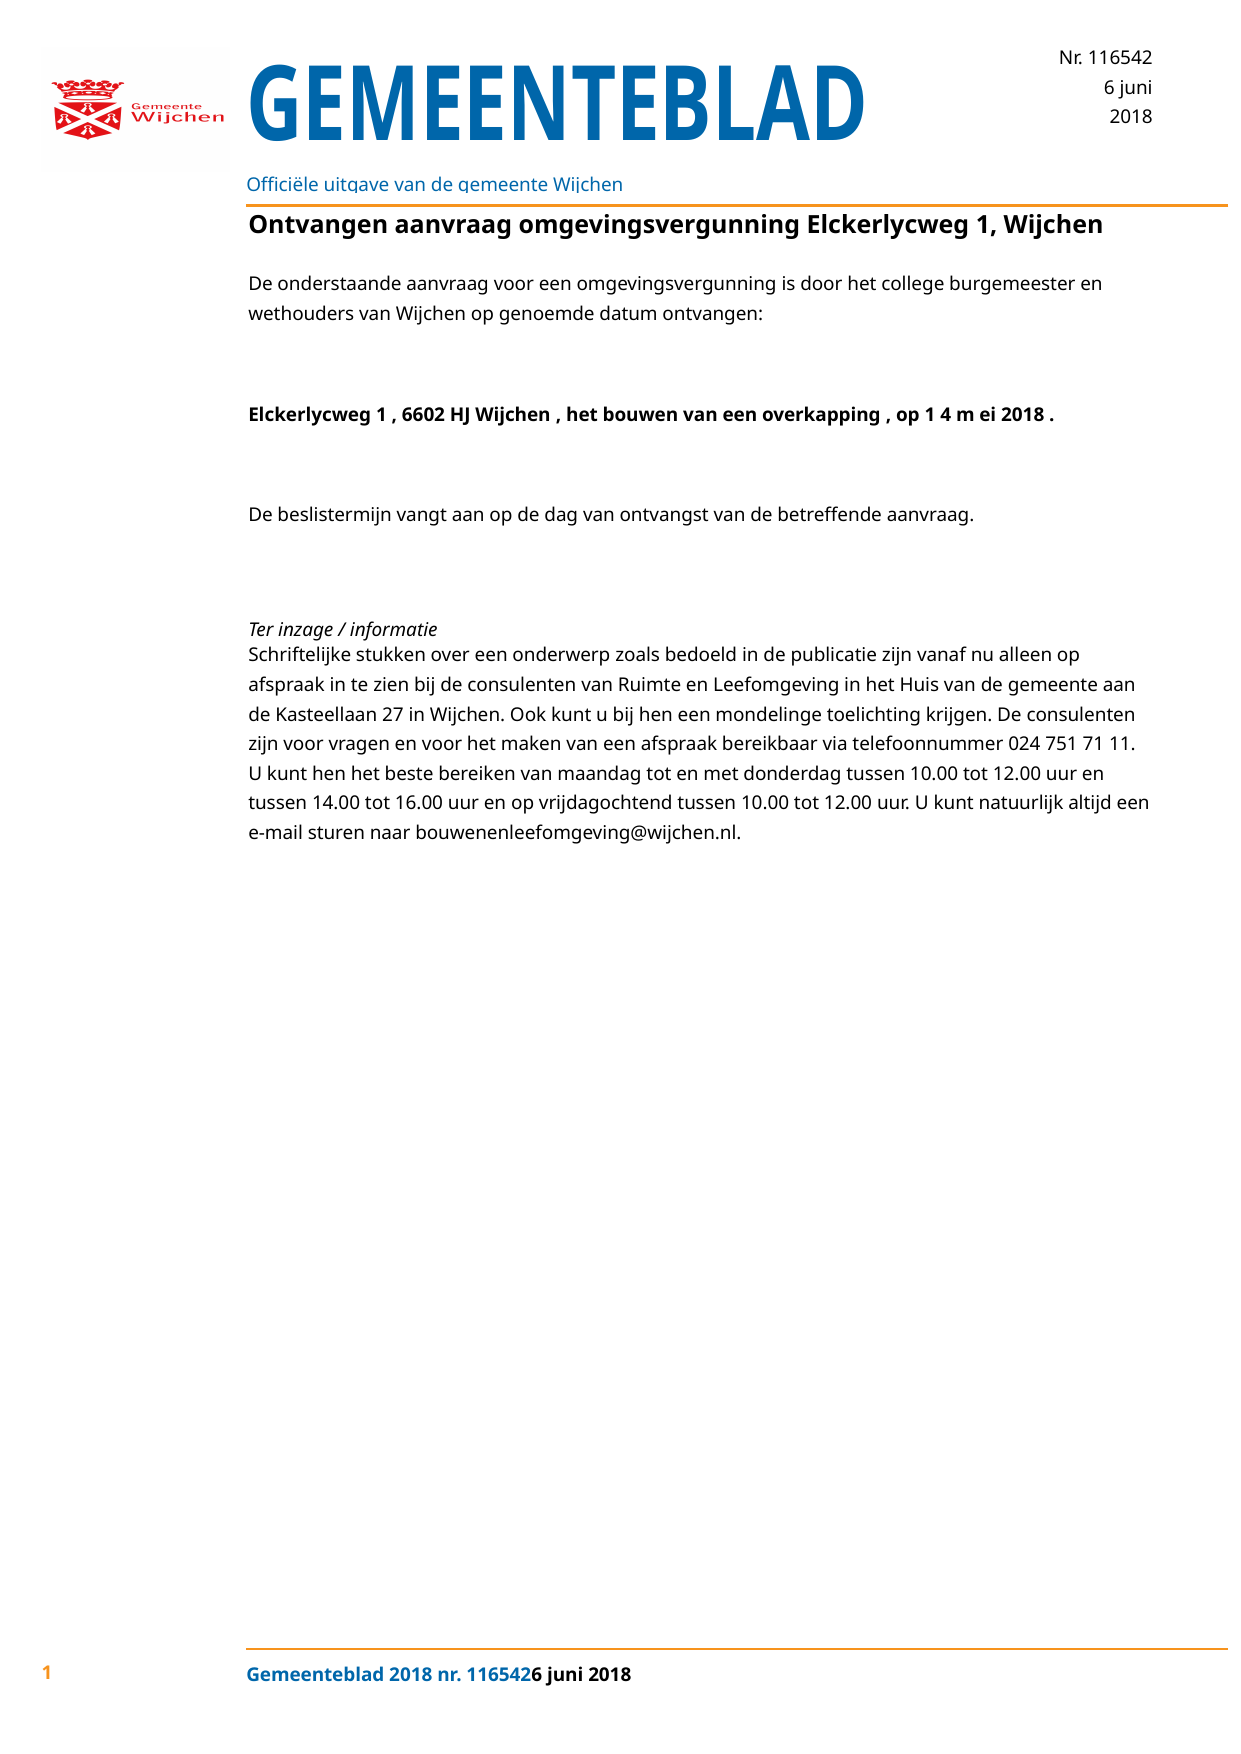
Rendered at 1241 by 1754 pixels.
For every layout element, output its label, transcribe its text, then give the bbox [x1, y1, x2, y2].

text Schriftelijke stukken over een onderwerp zoals bedoeld in de publicatie zijn vanaf nu alleen op afspraak in te zien bij de consulenten van Ruimte en Leefomgeving in het Huis van de gemeente aan de Kasteellaan 27 in Wijchen. Ook kunt u bij hen een mondelinge toelichting krijgen. De consulenten zijn voor vragen en voor het maken van een afspraak bereikbaar via telefoonnummer 024 751 71 11. U kunt hen het beste bereiken van maandag tot en met donderdag tussen 10.00 tot 12.00 uur en tussen 14.00 tot 16.00 uur en op vrijdagochtend tussen 10.00 tot 12.00 uur. U kunt natuurlijk altijd een e-mail sturen naar bouwenenleefomgeving@wijchen.nl. [248, 642, 1152, 845]
text Ontvangen aanvraag omgevingsvergunning Elckerlycweg 1, Wijchen [248, 207, 1152, 241]
text Elckerlycweg 1 , 6602 HJ Wijchen , het bouwen van een overkapping , op 1 4 m ei 2018 . [248, 401, 1152, 426]
text Ter inzage / informatie [248, 616, 1152, 642]
picture [41, 47, 231, 172]
text De onderstaande aanvraag voor een omgevingsvergunning is door het college burgemeester en wethouders van Wijchen op genoemde datum ontvangen: [248, 270, 1152, 326]
text De beslistermijn vangt aan op de dag van ontvangst van de betreffende aanvraag. [248, 502, 1152, 527]
